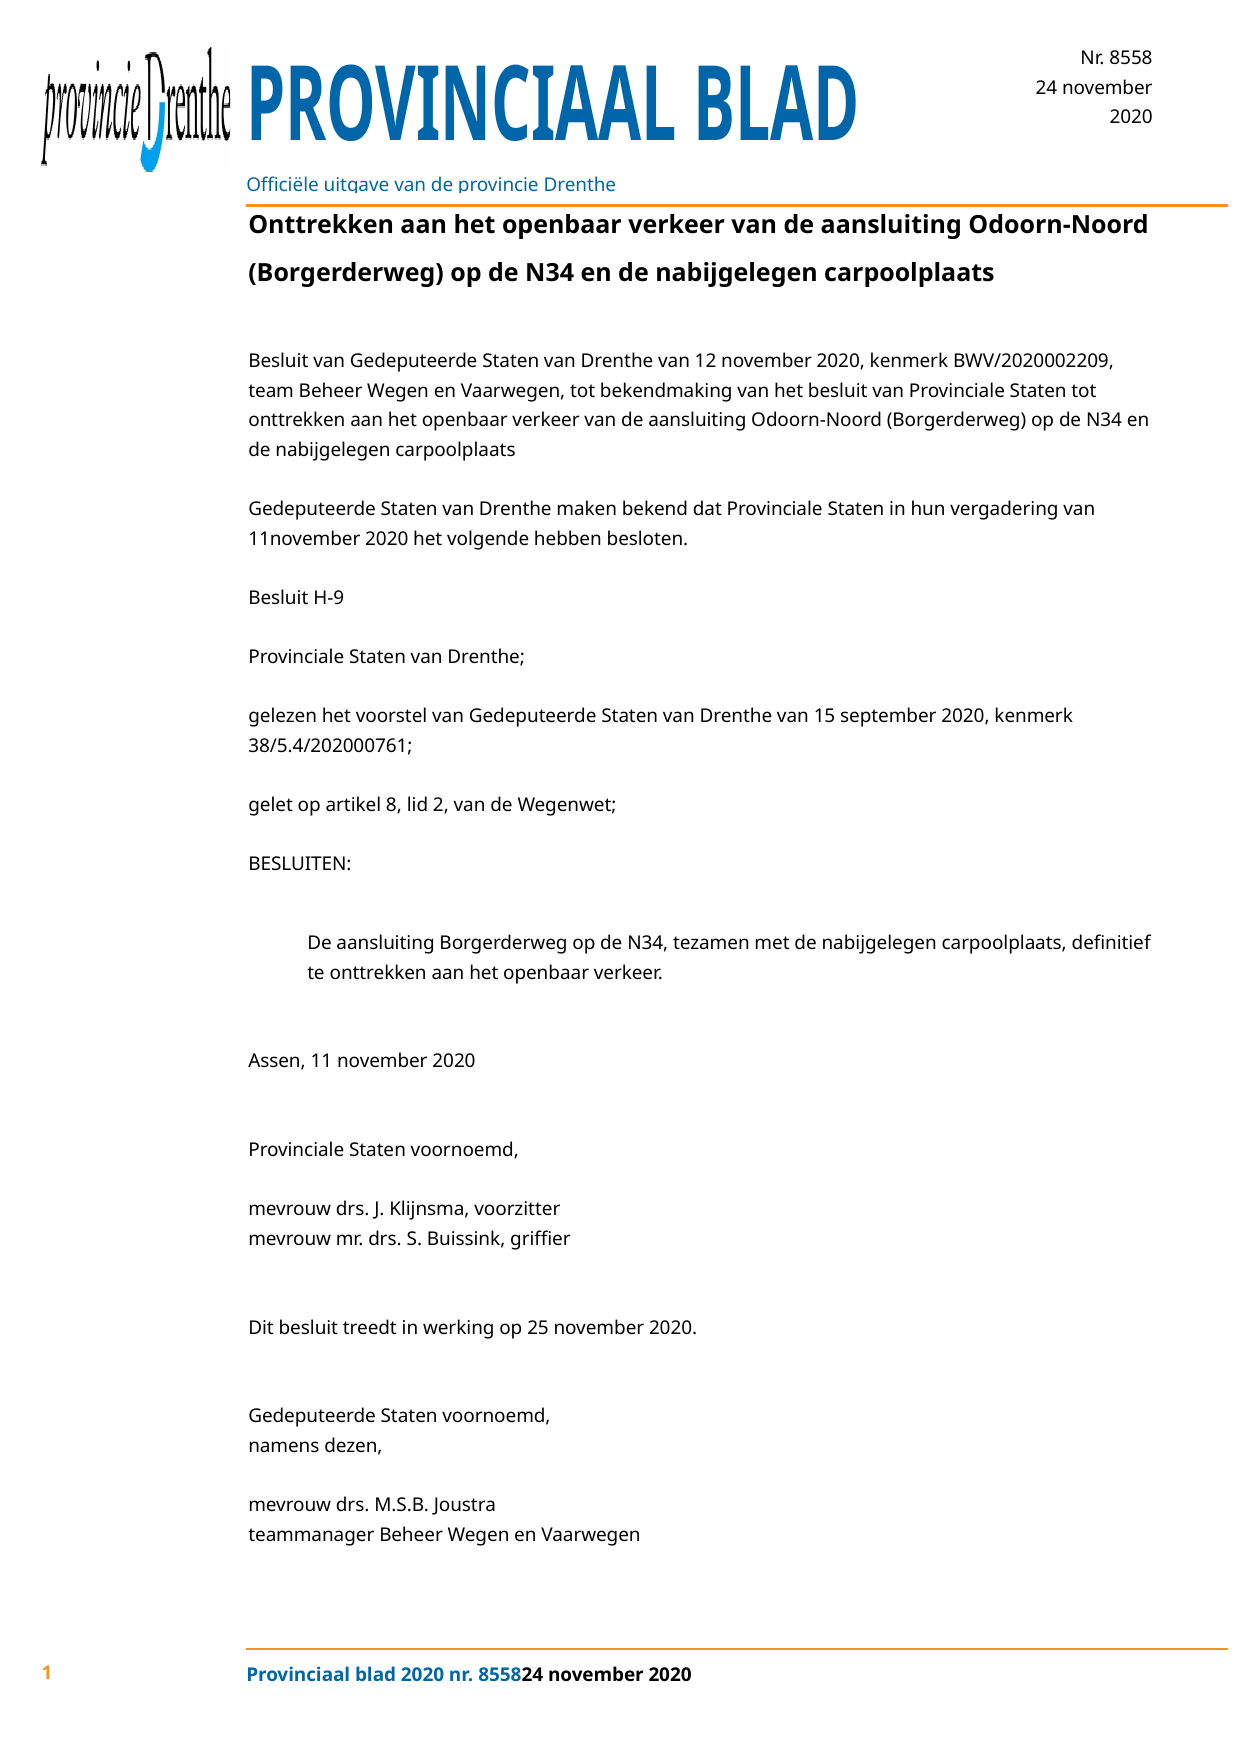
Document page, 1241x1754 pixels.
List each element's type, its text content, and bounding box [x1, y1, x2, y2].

text mevrouw drs. J. Klijnsma, voorzitter [248, 1196, 1152, 1221]
text Besluit H-9 [248, 584, 1152, 610]
text gelezen het voorstel van Gedeputeerde Staten van Drenthe van 15 september 2020, kenmerk 38/5.4/202000761; [248, 702, 1152, 758]
text Provinciale Staten van Drenthe; [248, 643, 1152, 669]
text mevrouw drs. M.S.B. Joustra [248, 1491, 1152, 1517]
text namens dezen, [248, 1432, 1152, 1458]
text teammanager Beheer Wegen en Vaarwegen [248, 1521, 1152, 1547]
text Besluit van Gedeputeerde Staten van Drenthe van 12 november 2020, kenmerk BWV/2020002209, team Beheer Wegen en Vaarwegen, tot bekendmaking van het besluit van Provinciale Staten tot onttrekken aan het openbaar verkeer van de aansluiting Odoorn-Noord (Borgerderweg) op de N34 en de nabijgelegen carpoolplaats [248, 347, 1152, 462]
text Dit besluit treedt in werking op 25 november 2020. [248, 1314, 1152, 1339]
text Provinciale Staten voornoemd, [248, 1136, 1152, 1162]
list De aansluiting Borgerderweg op de N34, tezamen met de nabijgelegen carpoolplaats, definitief te onttrekken aan het openbaar verkeer. [248, 929, 1152, 984]
text Gedeputeerde Staten van Drenthe maken bekend dat Provinciale Staten in hun vergadering van 11november 2020 het volgende hebben besloten. [248, 495, 1152, 551]
text gelet op artikel 8, lid 2, van de Wegenwet; [248, 791, 1152, 817]
text Gedeputeerde Staten voornoemd, [248, 1403, 1152, 1428]
text Onttrekken aan het openbaar verkeer van de aansluiting Odoorn-Noord (Borgerderweg) op de N34 en de nabijgelegen carpoolplaats [248, 207, 1152, 288]
text BESLUITEN: [248, 850, 1152, 876]
text mevrouw mr. drs. S. Buissink, griffier [248, 1225, 1152, 1251]
picture [41, 47, 231, 172]
text Assen, 11 november 2020 [248, 1048, 1152, 1073]
